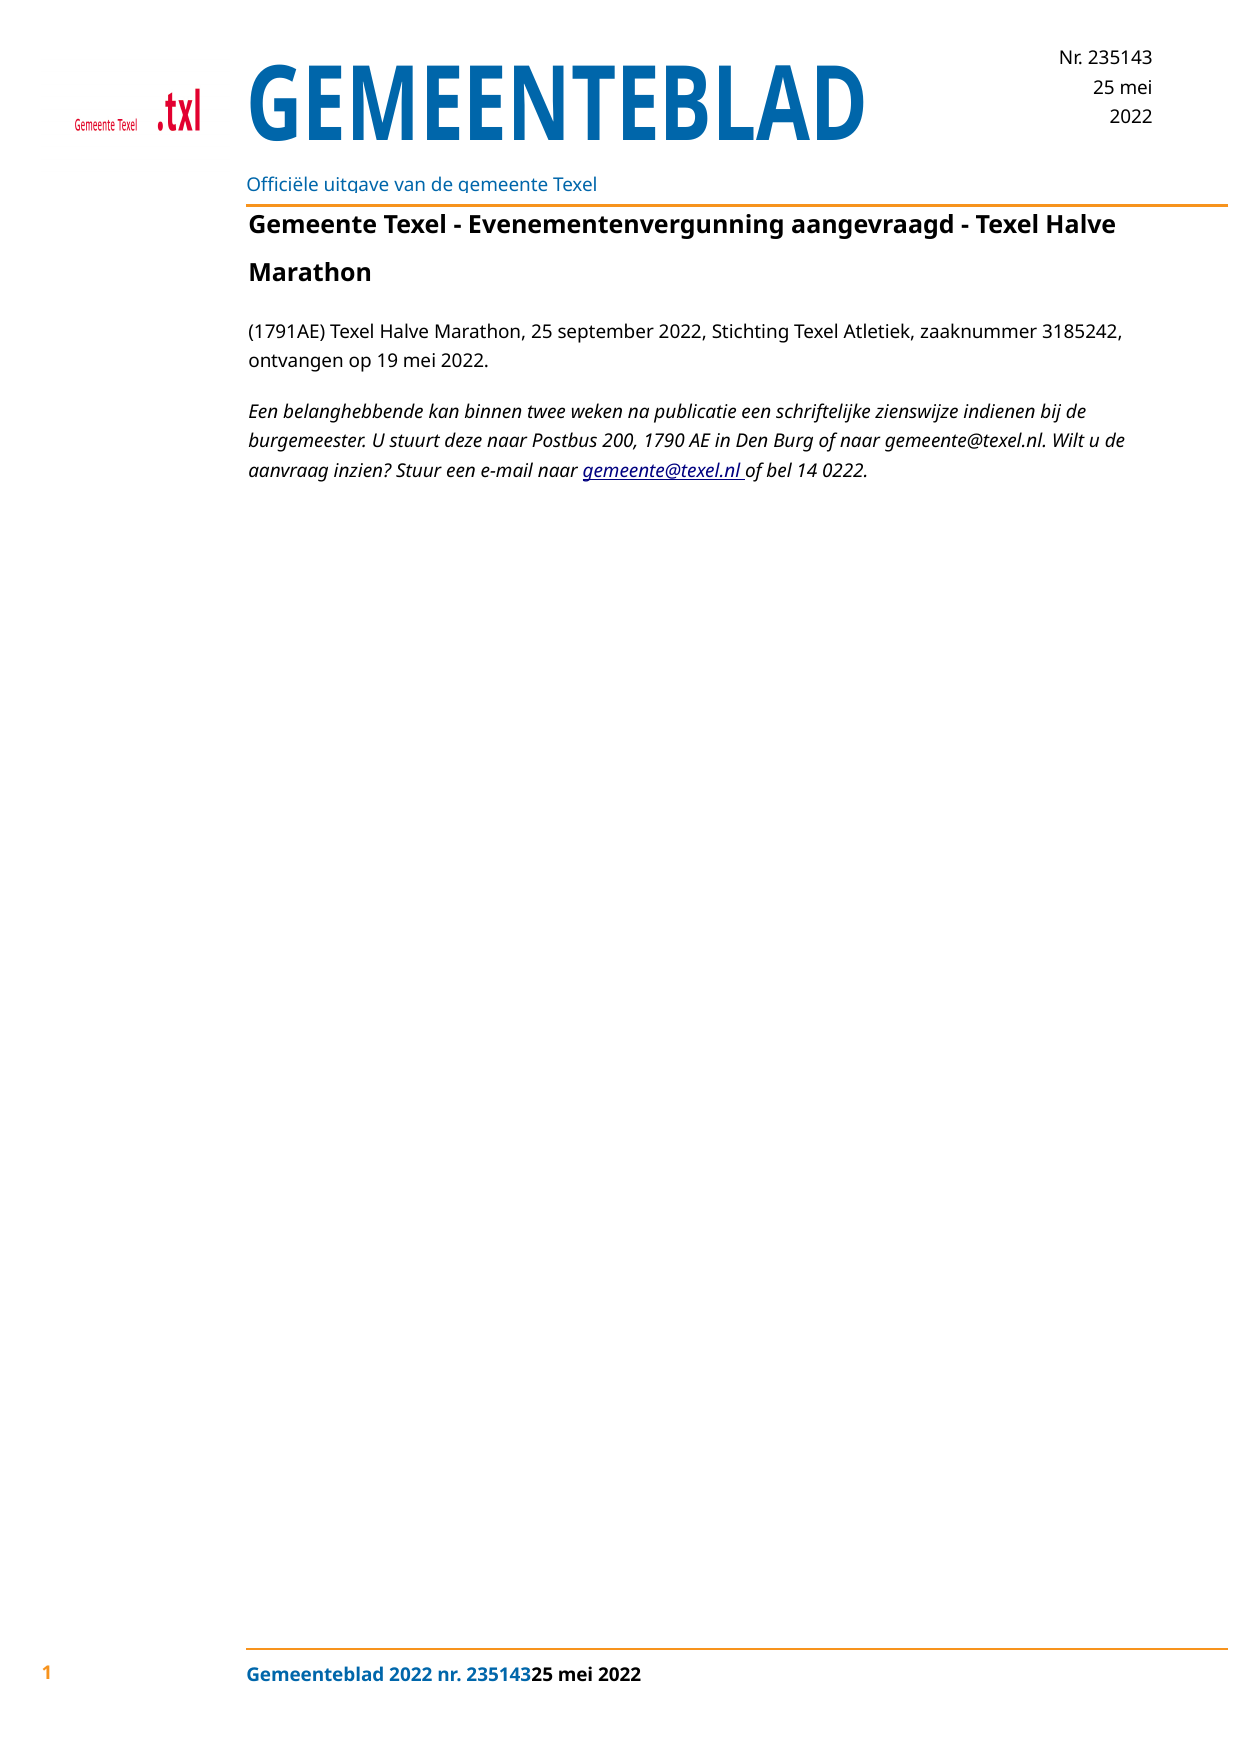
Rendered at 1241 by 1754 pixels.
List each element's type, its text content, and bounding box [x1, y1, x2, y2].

text Gemeente Texel - Evenementenvergunning aangevraagd - Texel Halve Marathon [248, 207, 1152, 288]
text (1791AE) Texel Halve Marathon, 25 september 2022, Stichting Texel Atletiek, zaaknummer 3185242, ontvangen op 19 mei 2022. [248, 318, 1152, 373]
text Een belanghebbende kan binnen twee weken na publicatie een schriftelijke zienswijze indienen bij de burgemeester. U stuurt deze naar Postbus 200, 1790 AE in Den Burg of naar gemeente@texel.nl. Wilt u de aanvraag inzien? Stuur een e-mail naar gemeente@texel.nl of bel 14 0222. [248, 398, 1152, 483]
picture [41, 47, 231, 172]
